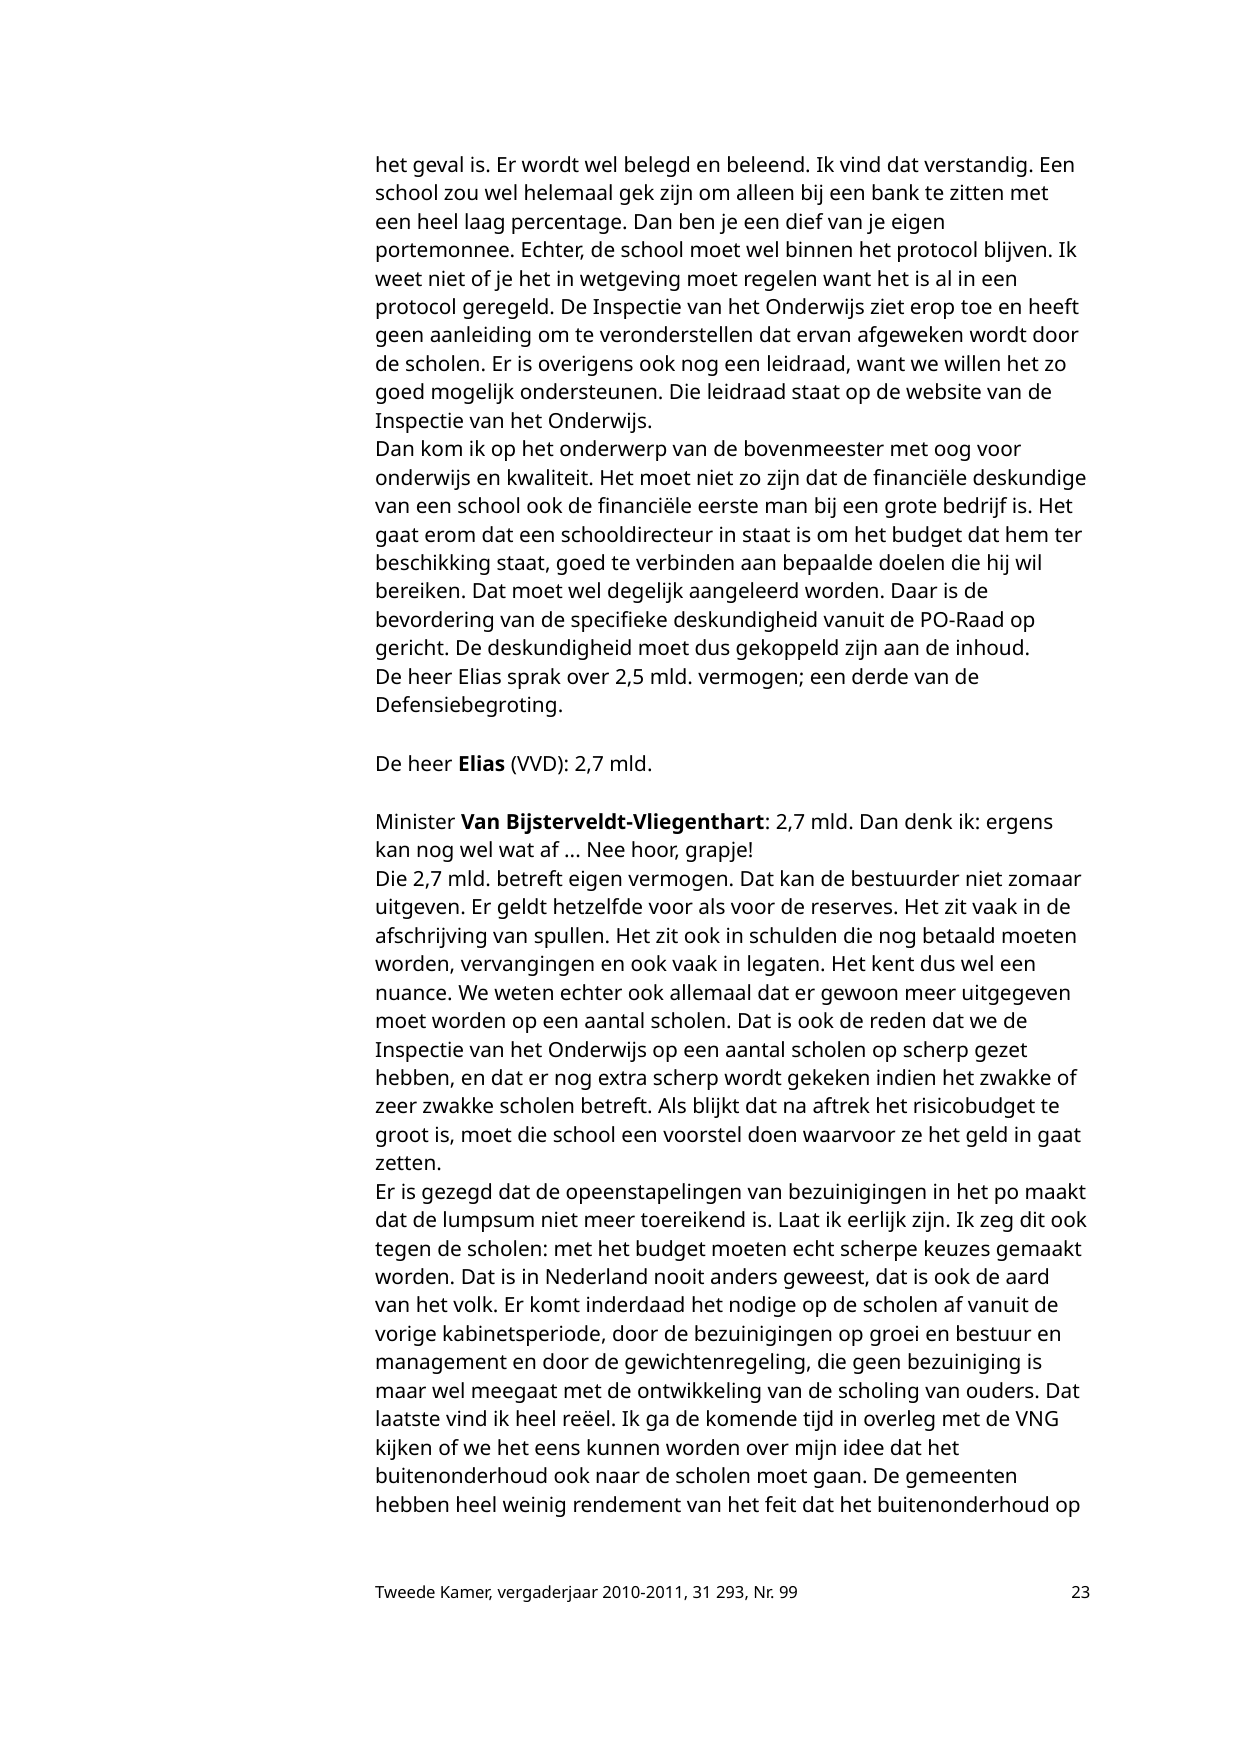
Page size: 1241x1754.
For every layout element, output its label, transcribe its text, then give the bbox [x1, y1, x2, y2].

text Minister Van Bijsterveldt-Vliegenthart: 2,7 mld. Dan denk ik: ergens kan nog wel wat af ... Nee hoor, grapje! [375, 807, 1090, 864]
text het geval is. Er wordt wel belegd en beleend. Ik vind dat verstandig. Een school zou wel helemaal gek zijn om alleen bij een bank te zitten met een heel laag percentage. Dan ben je een dief van je eigen portemonnee. Echter, de school moet wel binnen het protocol blijven. Ik weet niet of je het in wetgeving moet regelen want het is al in een protocol geregeld. De Inspectie van het Onderwijs ziet erop toe en heeft geen aanleiding om te veronderstellen dat ervan afgeweken wordt door de scholen. Er is overigens ook nog een leidraad, want we willen het zo goed mogelijk ondersteunen. Die leidraad staat op de website van de Inspectie van het Onderwijs. [375, 150, 1090, 434]
text Die 2,7 mld. betreft eigen vermogen. Dat kan de bestuurder niet zomaar uitgeven. Er geldt hetzelfde voor als voor de reserves. Het zit vaak in de afschrijving van spullen. Het zit ook in schulden die nog betaald moeten worden, vervangingen en ook vaak in legaten. Het kent dus wel een nuance. We weten echter ook allemaal dat er gewoon meer uitgegeven moet worden op een aantal scholen. Dat is ook de reden dat we de Inspectie van het Onderwijs op een aantal scholen op scherp gezet hebben, en dat er nog extra scherp wordt gekeken indien het zwakke of zeer zwakke scholen betreft. Als blijkt dat na aftrek het risicobudget te groot is, moet die school een voorstel doen waarvoor ze het geld in gaat zetten. [375, 864, 1090, 1177]
text De heer Elias (VVD): 2,7 mld. [375, 749, 1090, 777]
text Er is gezegd dat de opeenstapelingen van bezuinigingen in het po maakt dat de lumpsum niet meer toereikend is. Laat ik eerlijk zijn. Ik zeg dit ook tegen de scholen: met het budget moeten echt scherpe keuzes gemaakt worden. Dat is in Nederland nooit anders geweest, dat is ook de aard van het volk. Er komt inderdaad het nodige op de scholen af vanuit de vorige kabinetsperiode, door de bezuinigingen op groei en bestuur en management en door de gewichtenregeling, die geen bezuiniging is maar wel meegaat met de ontwikkeling van de scholing van ouders. Dat laatste vind ik heel reëel. Ik ga de komende tijd in overleg met de VNG kijken of we het eens kunnen worden over mijn idee dat het buitenonderhoud ook naar de scholen moet gaan. De gemeenten hebben heel weinig rendement van het feit dat het buitenonderhoud op [375, 1177, 1090, 1518]
text De heer Elias sprak over 2,5 mld. vermogen; een derde van de Defensiebegroting. [375, 662, 1090, 719]
text Dan kom ik op het onderwerp van de bovenmeester met oog voor onderwijs en kwaliteit. Het moet niet zo zijn dat de financiële deskundige van een school ook de financiële eerste man bij een grote bedrijf is. Het gaat erom dat een schooldirecteur in staat is om het budget dat hem ter beschikking staat, goed te verbinden aan bepaalde doelen die hij wil bereiken. Dat moet wel degelijk aangeleerd worden. Daar is de bevordering van de specifieke deskundigheid vanuit de PO-Raad op gericht. De deskundigheid moet dus gekoppeld zijn aan de inhoud. [375, 434, 1090, 662]
